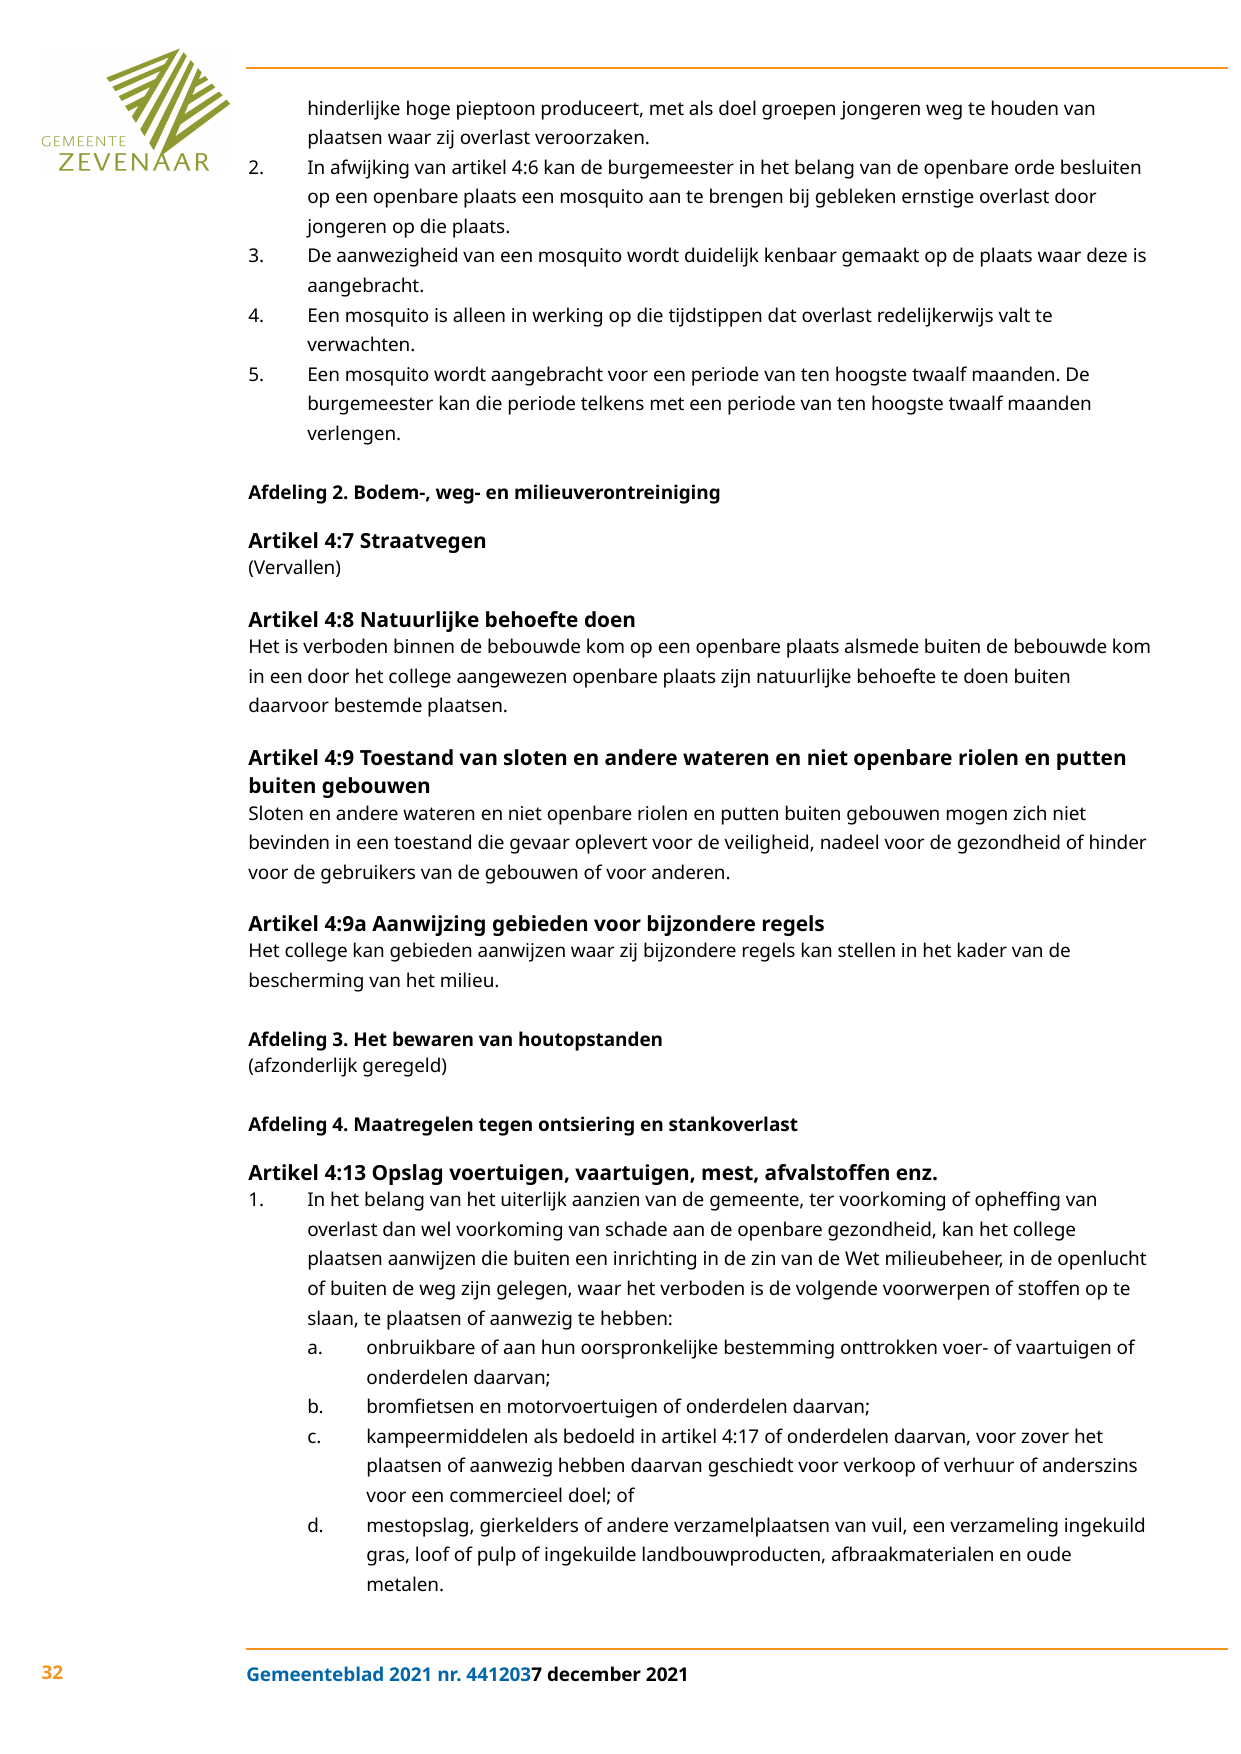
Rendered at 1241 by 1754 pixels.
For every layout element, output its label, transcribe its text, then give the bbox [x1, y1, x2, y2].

list onbruikbare of aan hun oorspronkelijke bestemming onttrokken voer- of vaartuigen of onderdelen daarvan; [307, 1334, 1152, 1389]
text Artikel 4:9 Toestand van sloten en andere wateren en niet openbare riolen en putten buiten gebouwen [248, 743, 1152, 800]
list mestopslag, gierkelders of andere verzamelplaatsen van vuil, een verzameling ingekuild gras, loof of pulp of ingekuilde landbouwproducten, afbraakmaterialen en oude metalen. [307, 1512, 1152, 1597]
text Sloten en andere wateren en niet openbare riolen en putten buiten gebouwen mogen zich niet bevinden in een toestand die gevaar oplevert voor de veiligheid, nadeel voor de gezondheid of hinder voor de gebruikers van de gebouwen of voor anderen. [248, 800, 1152, 884]
text Het is verboden binnen de bebouwde kom op een openbare plaats alsmede buiten de bebouwde kom in een door het college aangewezen openbare plaats zijn natuurlijke behoefte te doen buiten daarvoor bestemde plaatsen. [248, 633, 1152, 718]
list In het belang van het uiterlijk aanzien van de gemeente, ter voorkoming of opheffing van overlast dan wel voorkoming van schade aan de openbare gezondheid, kan het college plaatsen aanwijzen die buiten een inrichting in de zin van de Wet milieubeheer, in de openlucht of buiten de weg zijn gelegen, waar het verboden is de volgende voorwerpen of stoffen op te slaan, te plaatsen of aanwezig te hebben: [248, 1186, 1152, 1330]
list Een mosquito is alleen in werking op die tijdstippen dat overlast redelijkerwijs valt te verwachten. [248, 302, 1152, 357]
text Artikel 4:7 Straatvegen [248, 526, 1152, 554]
list kampeermiddelen als bedoeld in artikel 4:17 of onderdelen daarvan, voor zover het plaatsen of aanwezig hebben daarvan geschiedt voor verkoop of verhuur of anderszins voor een commercieel doel; of [307, 1423, 1152, 1508]
text Afdeling 4. Maatregelen tegen ontsiering en stankoverlast [248, 1111, 1152, 1137]
list De aanwezigheid van een mosquito wordt duidelijk kenbaar gemaakt op de plaats waar deze is aangebracht. [248, 243, 1152, 298]
list hinderlijke hoge pieptoon produceert, met als doel groepen jongeren weg te houden van plaatsen waar zij overlast veroorzaken. [248, 95, 1152, 150]
text Afdeling 2. Bodem-, weg- en milieuverontreiniging [248, 479, 1152, 505]
text Artikel 4:9a Aanwijzing gebieden voor bijzondere regels [248, 909, 1152, 938]
list In afwijking van artikel 4:6 kan de burgemeester in het belang van de openbare orde besluiten op een openbare plaats een mosquito aan te brengen bij gebleken ernstige overlast door jongeren op die plaats. [248, 154, 1152, 239]
list bromfietsen en motorvoertuigen of onderdelen daarvan; [307, 1393, 1152, 1419]
list Een mosquito wordt aangebracht voor een periode van ten hoogste twaalf maanden. De burgemeester kan die periode telkens met een periode van ten hoogste twaalf maanden verlengen. [248, 361, 1152, 446]
text Artikel 4:13 Opslag voertuigen, vaartuigen, mest, afvalstoffen enz. [248, 1158, 1152, 1186]
text Artikel 4:8 Natuurlijke behoefte doen [248, 605, 1152, 633]
text Het college kan gebieden aanwijzen waar zij bijzondere regels kan stellen in het kader van de bescherming van het milieu. [248, 938, 1152, 993]
text Afdeling 3. Het bewaren van houtopstanden [248, 1026, 1152, 1052]
picture [41, 47, 231, 172]
text (Vervallen) [248, 554, 1152, 580]
text (afzonderlijk geregeld) [248, 1052, 1152, 1078]
